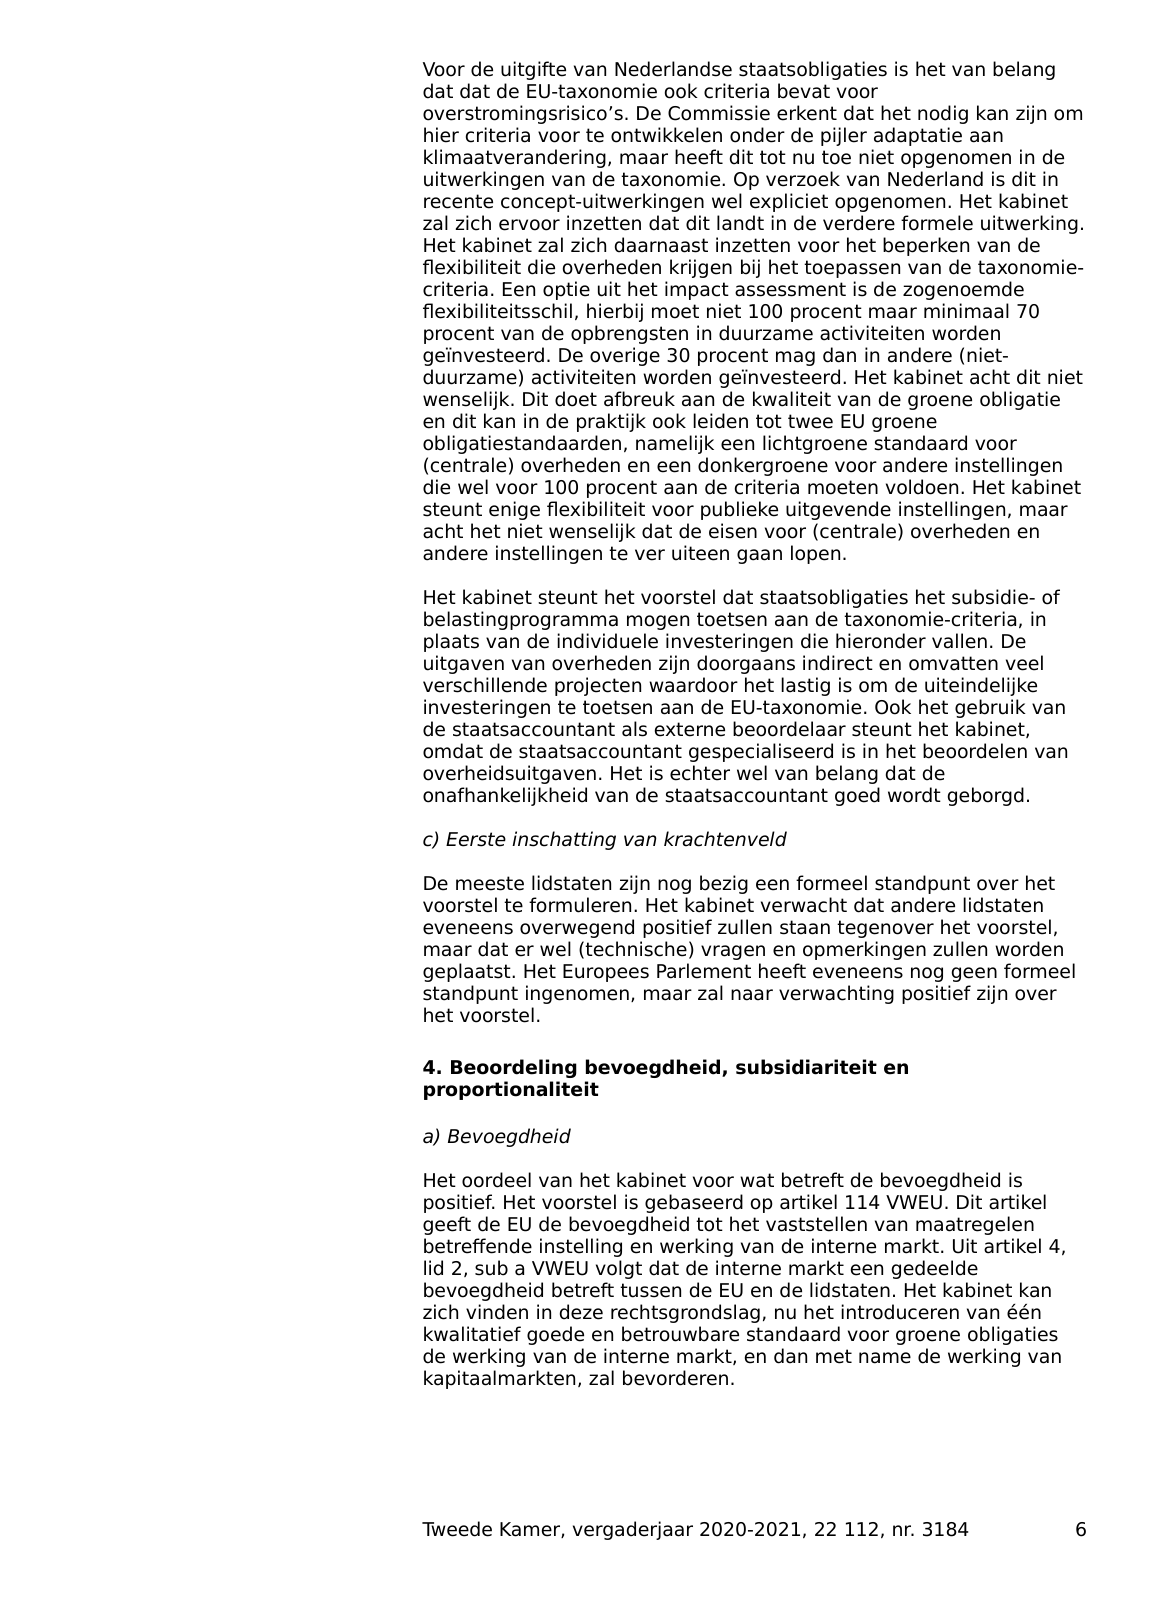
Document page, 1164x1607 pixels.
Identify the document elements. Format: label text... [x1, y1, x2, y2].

subtitle 4. Beoordeling bevoegdheid, subsidiariteit en proportionaliteit [422, 1057, 1087, 1101]
text De meeste lidstaten zijn nog bezig een formeel standpunt over het voorstel te formuleren. Het kabinet verwacht dat andere lidstaten eveneens overwegend positief zullen staan tegenover het voorstel, maar dat er wel (technische) vragen en opmerkingen zullen worden geplaatst. Het Europees Parlement heeft eveneens nog geen formeel standpunt ingenomen, maar zal naar verwachting positief zijn over het voorstel. [422, 873, 1087, 1027]
subtitle a) Bevoegdheid [422, 1126, 1087, 1148]
text Het oordeel van het kabinet voor wat betreft de bevoegdheid is positief. Het voorstel is gebaseerd op artikel 114 VWEU. Dit artikel geeft de EU de bevoegdheid tot het vaststellen van maatregelen betreffende instelling en werking van de interne markt. Uit artikel 4, lid 2, sub a VWEU volgt dat de interne markt een gedeelde bevoegdheid betreft tussen de EU en de lidstaten. Het kabinet kan zich vinden in deze rechtsgrondslag, nu het introduceren van één kwalitatief goede en betrouwbare standaard voor groene obligaties de werking van de interne markt, en dan met name de werking van kapitaalmarkten, zal bevorderen. [422, 1170, 1087, 1390]
text Het kabinet steunt het voorstel dat staatsobligaties het subsidie- of belastingprogramma mogen toetsen aan de taxonomie-criteria, in plaats van de individuele investeringen die hieronder vallen. De uitgaven van overheden zijn doorgaans indirect en omvatten veel verschillende projecten waardoor het lastig is om de uiteindelijke investeringen te toetsen aan de EU-taxonomie. Ook het gebruik van de staatsaccountant als externe beoordelaar steunt het kabinet, omdat de staatsaccountant gespecialiseerd is in het beoordelen van overheidsuitgaven. Het is echter wel van belang dat de onafhankelijkheid van de staatsaccountant goed wordt geborgd. [422, 587, 1087, 807]
text Voor de uitgifte van Nederlandse staatsobligaties is het van belang dat dat de EU-taxonomie ook criteria bevat voor overstromingsrisico’s. De Commissie erkent dat het nodig kan zijn om hier criteria voor te ontwikkelen onder de pijler adaptatie aan klimaatverandering, maar heeft dit tot nu toe niet opgenomen in de uitwerkingen van de taxonomie. Op verzoek van Nederland is dit in recente concept-uitwerkingen wel expliciet opgenomen. Het kabinet zal zich ervoor inzetten dat dit landt in de verdere formele uitwerking. Het kabinet zal zich daarnaast inzetten voor het beperken van de flexibiliteit die overheden krijgen bij het toepassen van de taxonomie-criteria. Een optie uit het impact assessment is de zogenoemde flexibiliteitsschil, hierbij moet niet 100 procent maar minimaal 70 procent van de opbrengsten in duurzame activiteiten worden geïnvesteerd. De overige 30 procent mag dan in andere (niet-duurzame) activiteiten worden geïnvesteerd. Het kabinet acht dit niet wenselijk. Dit doet afbreuk aan de kwaliteit van de groene obligatie en dit kan in de praktijk ook leiden tot twee EU groene obligatiestandaarden, namelijk een lichtgroene standaard voor (centrale) overheden en een donkergroene voor andere instellingen die wel voor 100 procent aan de criteria moeten voldoen. Het kabinet steunt enige flexibiliteit voor publieke uitgevende instellingen, maar acht het niet wenselijk dat de eisen voor (centrale) overheden en andere instellingen te ver uiteen gaan lopen. [422, 59, 1087, 564]
subtitle c) Eerste inschatting van krachtenveld [422, 829, 1087, 851]
